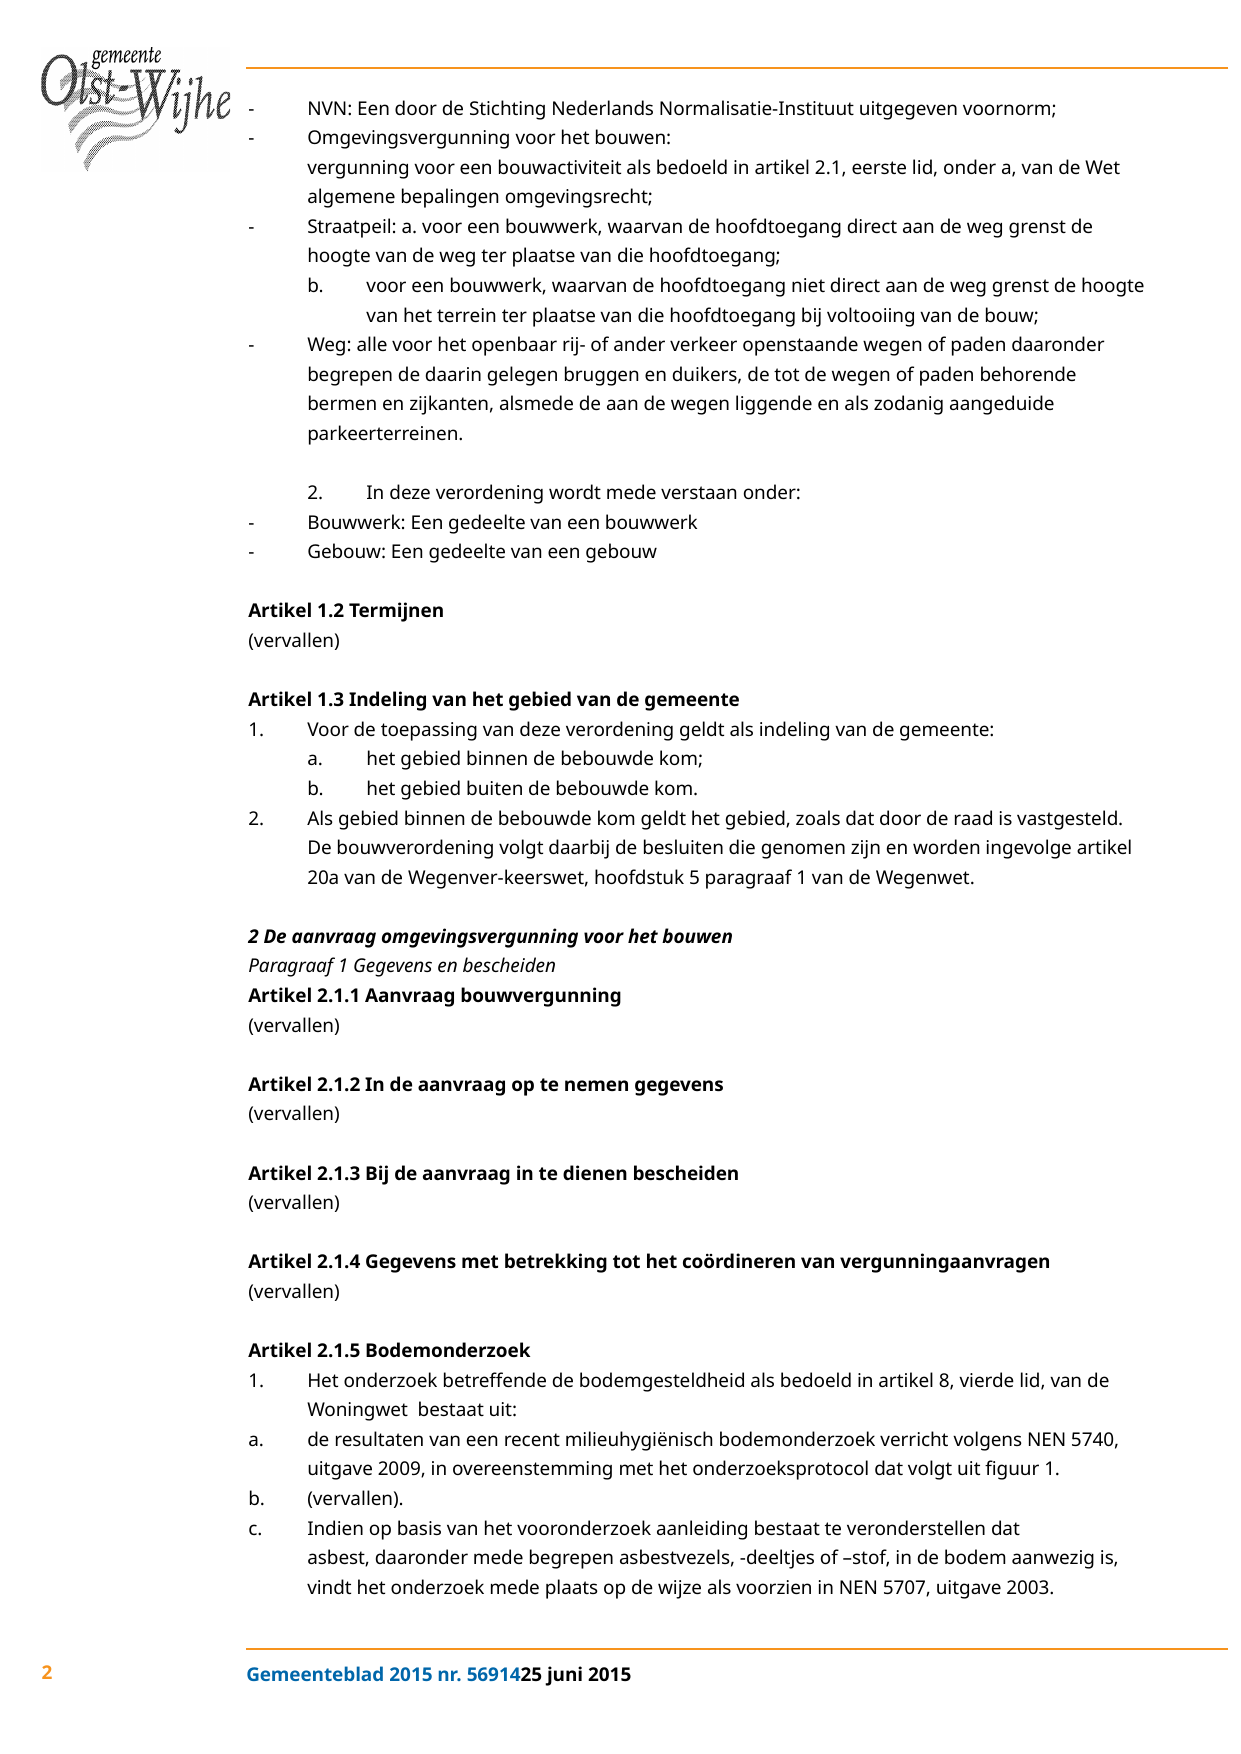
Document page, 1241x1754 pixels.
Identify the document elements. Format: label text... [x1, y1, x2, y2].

list Gebouw: Een gedeelte van een gebouw [248, 538, 1152, 564]
list asbest, daaronder mede begrepen asbestvezels, -deeltjes of –stof, in de bodem aanwezig is, vindt het onderzoek mede plaats op de wijze als voorzien in NEN 5707, uitgave 2003. [248, 1544, 1152, 1600]
list Voor de toepassing van deze verordening geldt als indeling van de gemeente: [248, 716, 1152, 742]
picture [41, 47, 231, 172]
text Artikel 2.1.4 Gegevens met betrekking tot het coördineren van vergunningaanvragen [248, 1248, 1152, 1274]
text Artikel 2.1.5 Bodemonderzoek [248, 1337, 1152, 1363]
list het gebied binnen de bebouwde kom; [307, 746, 1152, 771]
list (vervallen). [248, 1485, 1152, 1511]
text Artikel 2.1.2 In de aanvraag op te nemen gegevens [248, 1071, 1152, 1097]
list NVN: Een door de Stichting Nederlands Normalisatie-Instituut uitgegeven voornorm; [248, 95, 1152, 121]
list In deze verordening wordt mede verstaan onder: [307, 479, 1152, 505]
list Het onderzoek betreffende de bodemgesteldheid als bedoeld in artikel 8, vierde lid, van de Woningwet bestaat uit: [248, 1367, 1152, 1422]
text Paragraaf 1 Gegevens en bescheiden [248, 953, 1152, 978]
text (vervallen) [248, 1012, 1152, 1038]
list Omgevingsvergunning voor het bouwen: [248, 124, 1152, 150]
text Artikel 2.1.3 Bij de aanvraag in te dienen bescheiden [248, 1160, 1152, 1186]
text (vervallen) [248, 627, 1152, 653]
list Straatpeil: a. voor een bouwwerk, waarvan de hoofdtoegang direct aan de weg grenst de hoogte van de weg ter plaatse van die hoofdtoegang; [248, 213, 1152, 268]
text 2 De aanvraag omgevingsvergunning voor het bouwen [248, 923, 1152, 949]
text Artikel 1.2 Termijnen [248, 598, 1152, 623]
text (vervallen) [248, 1278, 1152, 1304]
list de resultaten van een recent milieuhygiënisch bodemonderzoek verricht volgens NEN 5740, uitgave 2009, in overeenstemming met het onderzoeksprotocol dat volgt uit figuur 1. [248, 1426, 1152, 1481]
text (vervallen) [248, 1101, 1152, 1126]
list Als gebied binnen de bebouwde kom geldt het gebied, zoals dat door de raad is vastgesteld. De bouwverordening volgt daarbij de besluiten die genomen zijn en worden ingevolge artikel 20a van de Wegenver-keerswet, hoofdstuk 5 paragraaf 1 van de Wegenwet. [248, 805, 1152, 890]
list vergunning voor een bouwactiviteit als bedoeld in artikel 2.1, eerste lid, onder a, van de Wet algemene bepalingen omgevingsrecht; [248, 154, 1152, 209]
list het gebied buiten de bebouwde kom. [307, 775, 1152, 801]
list Weg: alle voor het openbaar rij- of ander verkeer openstaande wegen of paden daaronder begrepen de daarin gelegen bruggen en duikers, de tot de wegen of paden behorende bermen en zijkanten, alsmede de aan de wegen liggende en als zodanig aangeduide parkeerterreinen. [248, 331, 1152, 446]
list Indien op basis van het vooronderzoek aanleiding bestaat te veronderstellen dat [248, 1515, 1152, 1541]
text Artikel 1.3 Indeling van het gebied van de gemeente [248, 686, 1152, 712]
list voor een bouwwerk, waarvan de hoofdtoegang niet direct aan de weg grenst de hoogte van het terrein ter plaatse van die hoofdtoegang bij voltooiing van de bouw; [307, 272, 1152, 328]
text (vervallen) [248, 1189, 1152, 1215]
list Bouwwerk: Een gedeelte van een bouwwerk [248, 509, 1152, 535]
text Artikel 2.1.1 Aanvraag bouwvergunning [248, 982, 1152, 1008]
